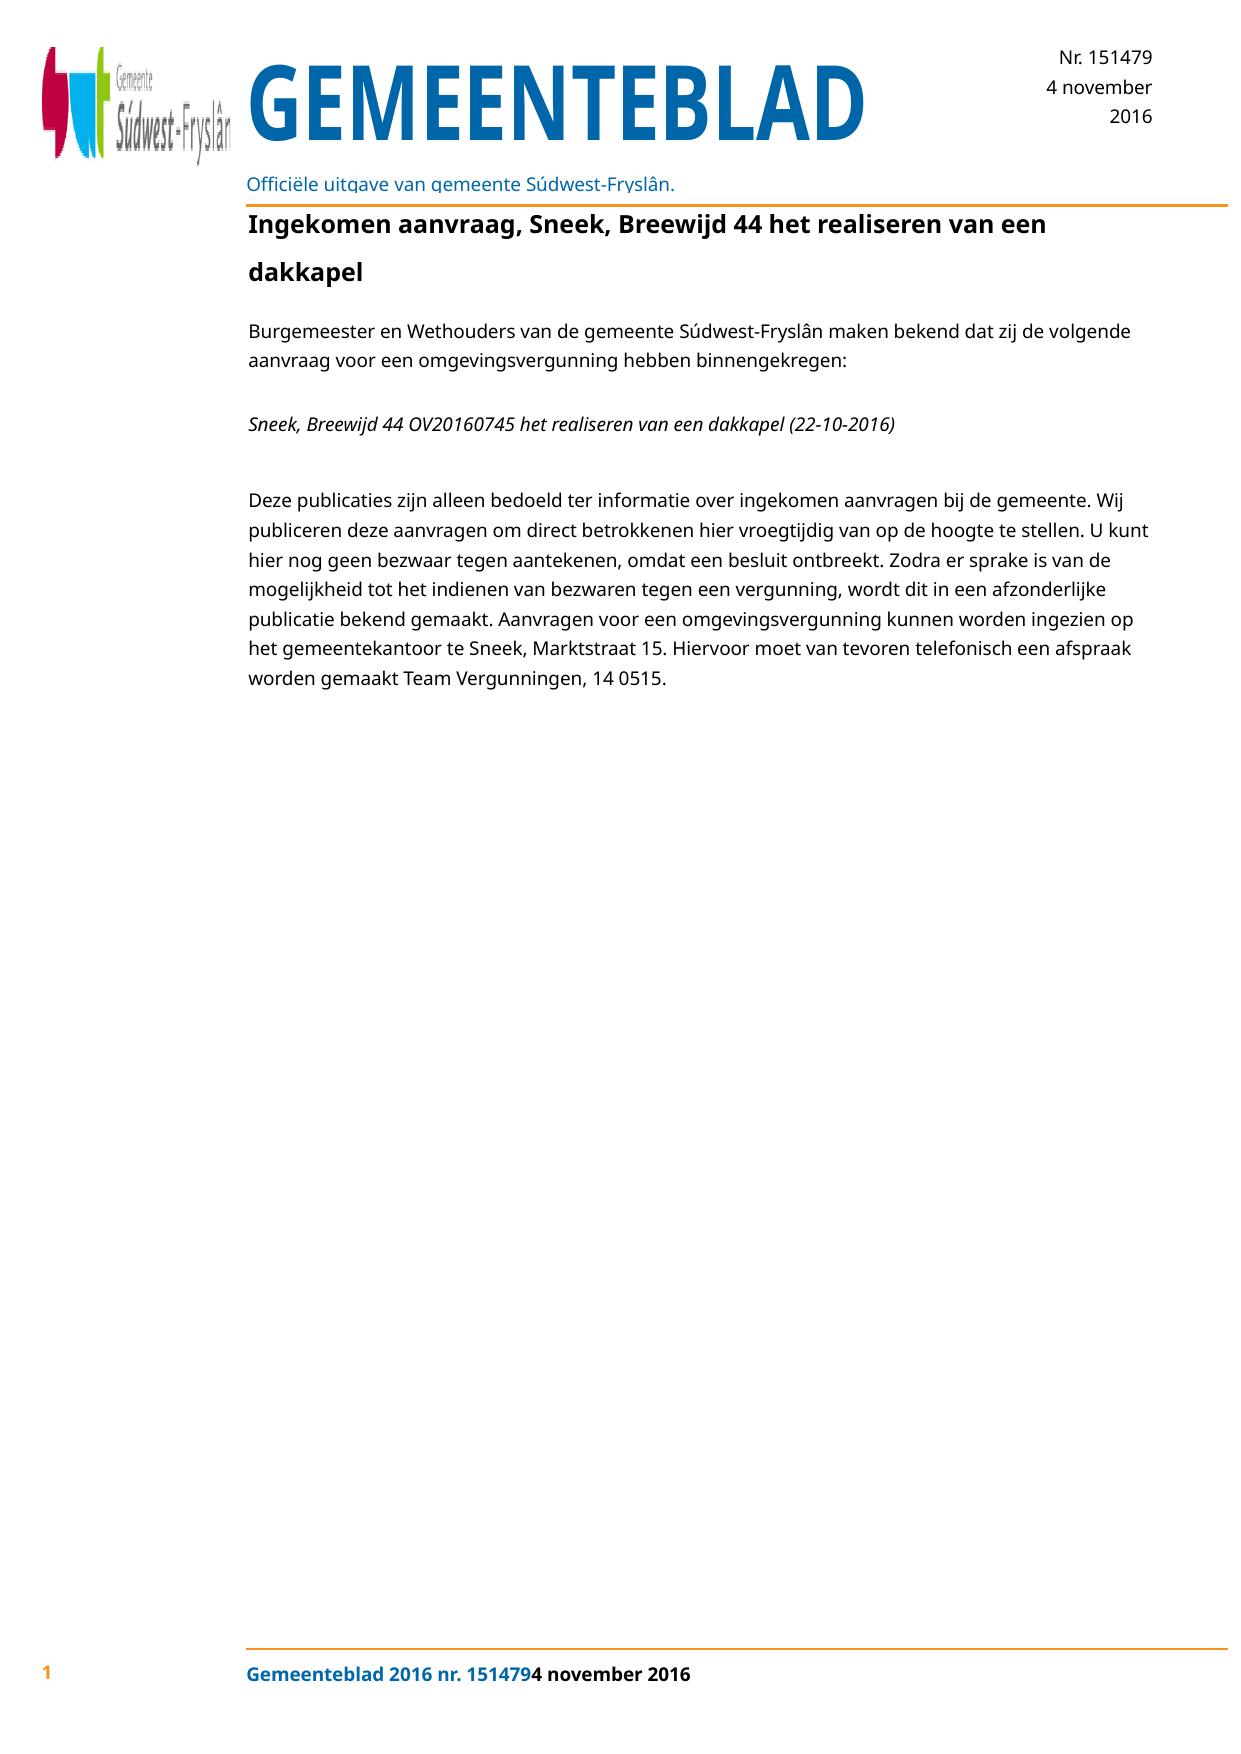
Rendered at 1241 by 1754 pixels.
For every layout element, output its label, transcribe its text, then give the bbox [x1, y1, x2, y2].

text Ingekomen aanvraag, Sneek, Breewijd 44 het realiseren van een dakkapel [248, 207, 1152, 288]
text Burgemeester en Wethouders van de gemeente Súdwest-Fryslân maken bekend dat zij de volgende aanvraag voor een omgevingsvergunning hebben binnengekregen: [248, 318, 1152, 373]
picture [41, 47, 231, 172]
text Deze publicaties zijn alleen bedoeld ter informatie over ingekomen aanvragen bij de gemeente. Wij publiceren deze aanvragen om direct betrokkenen hier vroegtijdig van op de hoogte te stellen. U kunt hier nog geen bezwaar tegen aantekenen, omdat een besluit ontbreekt. Zodra er sprake is van de mogelijkheid tot het indienen van bezwaren tegen een vergunning, wordt dit in een afzonderlijke publicatie bekend gemaakt. Aanvragen voor een omgevingsvergunning kunnen worden ingezien op het gemeentekantoor te Sneek, Marktstraat 15. Hiervoor moet van tevoren telefonisch een afspraak worden gemaakt Team Vergunningen, 14 0515. [248, 488, 1152, 691]
text Sneek, Breewijd 44 OV20160745 het realiseren van een dakkapel (22-10-2016) [248, 411, 1152, 437]
